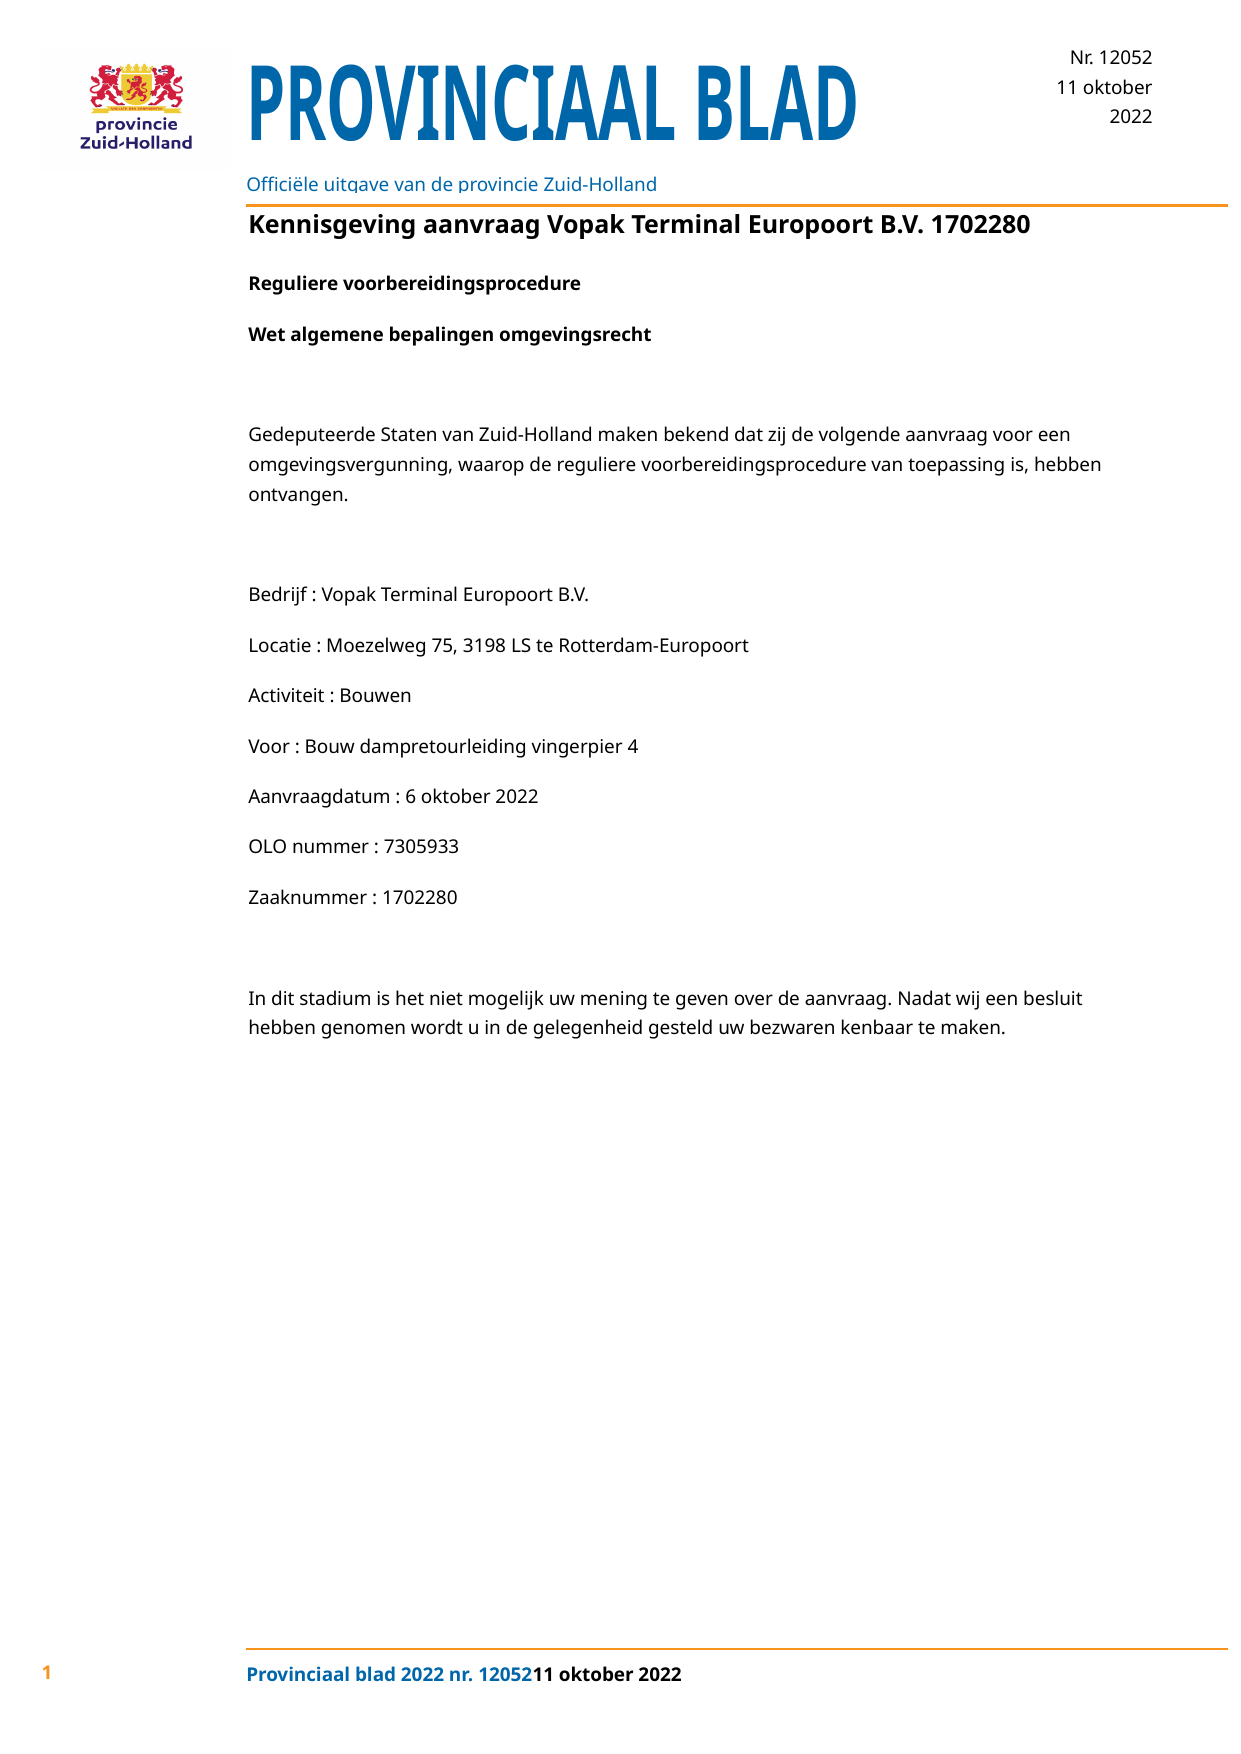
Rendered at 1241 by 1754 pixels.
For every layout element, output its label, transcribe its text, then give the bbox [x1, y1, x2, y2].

picture [41, 47, 231, 172]
text OLO nummer : 7305933 [248, 834, 1152, 859]
text Aanvraagdatum : 6 oktober 2022 [248, 783, 1152, 809]
text Voor : Bouw dampretourleiding vingerpier 4 [248, 733, 1152, 758]
text Activiteit : Bouwen [248, 682, 1152, 708]
text Zaaknummer : 1702280 [248, 884, 1152, 910]
text Reguliere voorbereidingsprocedure [248, 270, 1152, 296]
text Locatie : Moezelweg 75, 3198 LS te Rotterdam-Europoort [248, 632, 1152, 658]
text In dit stadium is het niet mogelijk uw mening te geven over de aanvraag. Nadat wij een besluit hebben genomen wordt u in de gelegenheid gesteld uw bezwaren kenbaar te maken. [248, 985, 1152, 1040]
text Gedeputeerde Staten van Zuid-Holland maken bekend dat zij de volgende aanvraag voor een omgevingsvergunning, waarop de reguliere voorbereidingsprocedure van toepassing is, hebben ontvangen. [248, 422, 1152, 506]
text Wet algemene bepalingen omgevingsrecht [248, 321, 1152, 346]
text Bedrijf : Vopak Terminal Europoort B.V. [248, 582, 1152, 607]
text Kennisgeving aanvraag Vopak Terminal Europoort B.V. 1702280 [248, 207, 1152, 241]
